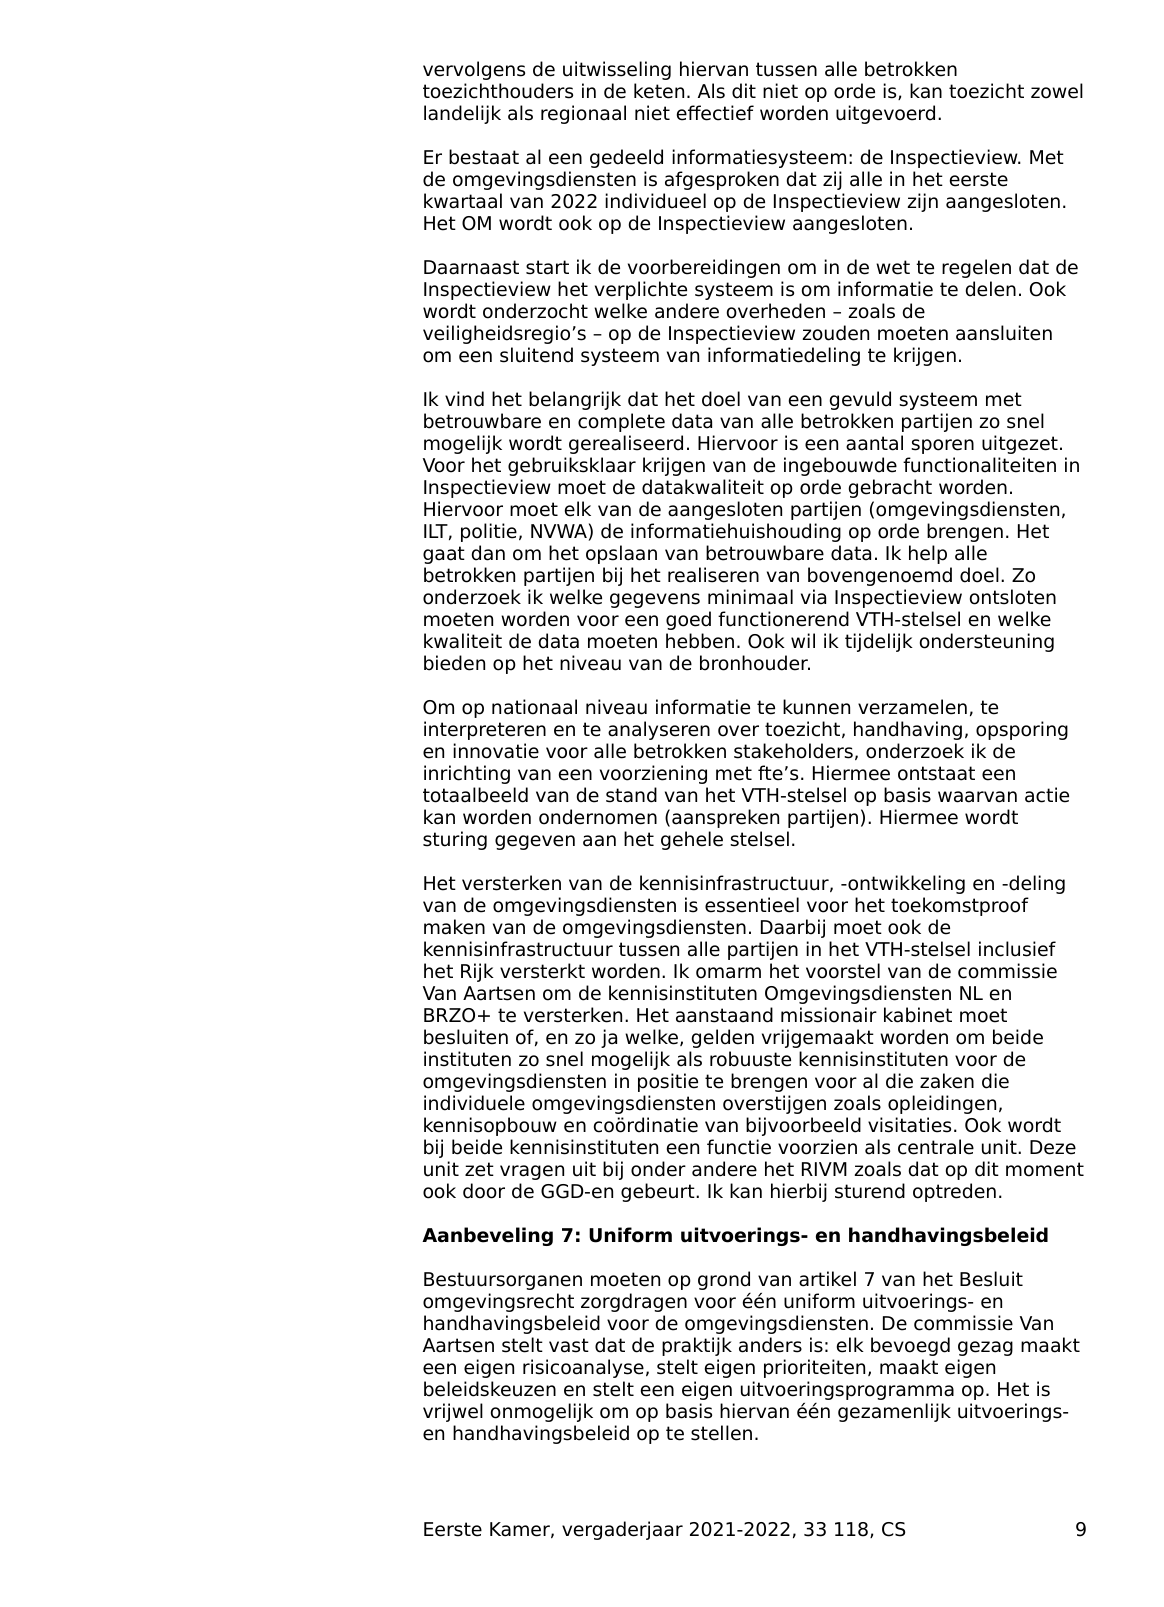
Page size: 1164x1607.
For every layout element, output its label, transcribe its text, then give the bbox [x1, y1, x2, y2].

subtitle Aanbeveling 7: Uniform uitvoerings- en handhavingsbeleid [422, 1225, 1087, 1247]
text vervolgens de uitwisseling hiervan tussen alle betrokken toezichthouders in de keten. Als dit niet op orde is, kan toezicht zowel landelijk als regionaal niet effectief worden uitgevoerd. [422, 59, 1087, 125]
text Daarnaast start ik de voorbereidingen om in de wet te regelen dat de Inspectieview het verplichte systeem is om informatie te delen. Ook wordt onderzocht welke andere overheden – zoals de veiligheidsregio’s – op de Inspectieview zouden moeten aansluiten om een sluitend systeem van informatiedeling te krijgen. [422, 257, 1087, 367]
text Om op nationaal niveau informatie te kunnen verzamelen, te interpreteren en te analyseren over toezicht, handhaving, opsporing en innovatie voor alle betrokken stakeholders, onderzoek ik de inrichting van een voorziening met fte’s. Hiermee ontstaat een totaalbeeld van de stand van het VTH-stelsel op basis waarvan actie kan worden ondernomen (aanspreken partijen). Hiermee wordt sturing gegeven aan het gehele stelsel. [422, 697, 1087, 851]
text Er bestaat al een gedeeld informatiesysteem: de Inspectieview. Met de omgevingsdiensten is afgesproken dat zij alle in het eerste kwartaal van 2022 individueel op de Inspectieview zijn aangesloten. Het OM wordt ook op de Inspectieview aangesloten. [422, 147, 1087, 235]
text Het versterken van de kennisinfrastructuur, -ontwikkeling en -deling van de omgevingsdiensten is essentieel voor het toekomstproof maken van de omgevingsdiensten. Daarbij moet ook de kennisinfrastructuur tussen alle partijen in het VTH-stelsel inclusief het Rijk versterkt worden. Ik omarm het voorstel van de commissie Van Aartsen om de kennisinstituten Omgevingsdiensten NL en BRZO+ te versterken. Het aanstaand missionair kabinet moet besluiten of, en zo ja welke, gelden vrijgemaakt worden om beide instituten zo snel mogelijk als robuuste kennisinstituten voor de omgevingsdiensten in positie te brengen voor al die zaken die individuele omgevingsdiensten overstijgen zoals opleidingen, kennisopbouw en coördinatie van bijvoorbeeld visitaties. Ook wordt bij beide kennisinstituten een functie voorzien als centrale unit. Deze unit zet vragen uit bij onder andere het RIVM zoals dat op dit moment ook door de GGD-en gebeurt. Ik kan hierbij sturend optreden. [422, 873, 1087, 1203]
text Ik vind het belangrijk dat het doel van een gevuld systeem met betrouwbare en complete data van alle betrokken partijen zo snel mogelijk wordt gerealiseerd. Hiervoor is een aantal sporen uitgezet. Voor het gebruiksklaar krijgen van de ingebouwde functionaliteiten in Inspectieview moet de datakwaliteit op orde gebracht worden. Hiervoor moet elk van de aangesloten partijen (omgevingsdiensten, ILT, politie, NVWA) de informatiehuishouding op orde brengen. Het gaat dan om het opslaan van betrouwbare data. Ik help alle betrokken partijen bij het realiseren van bovengenoemd doel. Zo onderzoek ik welke gegevens minimaal via Inspectieview ontsloten moeten worden voor een goed functionerend VTH-stelsel en welke kwaliteit de data moeten hebben. Ook wil ik tijdelijk ondersteuning bieden op het niveau van de bronhouder. [422, 389, 1087, 675]
text Bestuursorganen moeten op grond van artikel 7 van het Besluit omgevingsrecht zorgdragen voor één uniform uitvoerings- en handhavingsbeleid voor de omgevingsdiensten. De commissie Van Aartsen stelt vast dat de praktijk anders is: elk bevoegd gezag maakt een eigen risicoanalyse, stelt eigen prioriteiten, maakt eigen beleidskeuzen en stelt een eigen uitvoeringsprogramma op. Het is vrijwel onmogelijk om op basis hiervan één gezamenlijk uitvoerings- en handhavingsbeleid op te stellen. [422, 1269, 1087, 1445]
